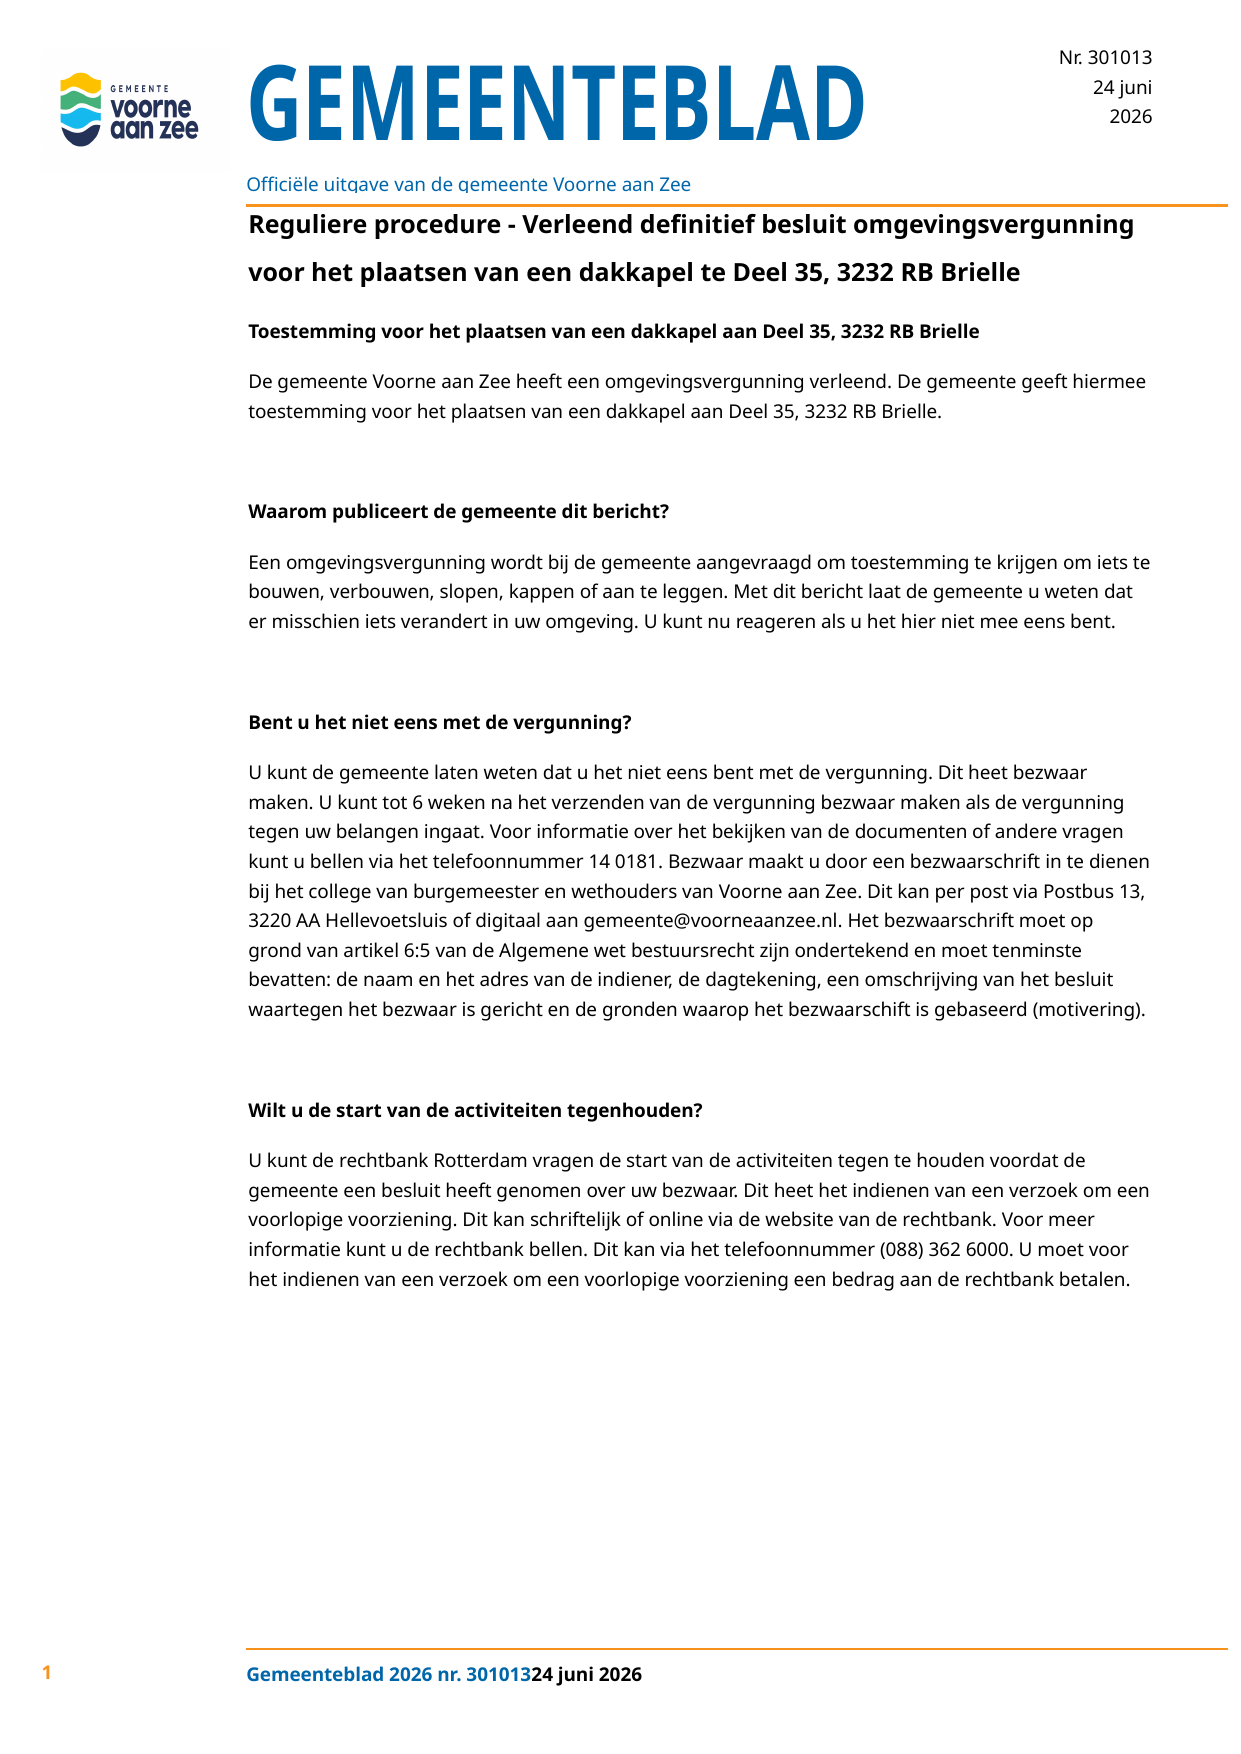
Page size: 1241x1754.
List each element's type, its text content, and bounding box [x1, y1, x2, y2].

text Toestemming voor het plaatsen van een dakkapel aan Deel 35, 3232 RB Brielle [248, 318, 1152, 344]
text Wilt u de start van de activiteiten tegenhouden? [248, 1097, 1152, 1123]
text Waarom publiceert de gemeente dit bericht? [248, 499, 1152, 524]
text Een omgevingsvergunning wordt bij de gemeente aangevraagd om toestemming te krijgen om iets te bouwen, verbouwen, slopen, kappen of aan te leggen. Met dit bericht laat de gemeente u weten dat er misschien iets verandert in uw omgeving. U kunt nu reageren als u het hier niet mee eens bent. [248, 549, 1152, 634]
picture [41, 47, 231, 172]
text De gemeente Voorne aan Zee heeft een omgevingsvergunning verleend. De gemeente geeft hiermee toestemming voor het plaatsen van een dakkapel aan Deel 35, 3232 RB Brielle. [248, 368, 1152, 424]
text Reguliere procedure - Verleend definitief besluit omgevingsvergunning voor het plaatsen van een dakkapel te Deel 35, 3232 RB Brielle [248, 207, 1152, 288]
text U kunt de gemeente laten weten dat u het niet eens bent met de vergunning. Dit heet bezwaar maken. U kunt tot 6 weken na het verzenden van de vergunning bezwaar maken als de vergunning tegen uw belangen ingaat. Voor informatie over het bekijken van de documenten of andere vragen kunt u bellen via het telefoonnummer 14 0181. Bezwaar maakt u door een bezwaarschrift in te dienen bij het college van burgemeester en wethouders van Voorne aan Zee. Dit kan per post via Postbus 13, 3220 AA Hellevoetsluis of digitaal aan gemeente@voorneaanzee.nl. Het bezwaarschrift moet op grond van artikel 6:5 van de Algemene wet bestuursrecht zijn ondertekend en moet tenminste bevatten: de naam en het adres van de indiener, de dagtekening, een omschrijving van het besluit waartegen het bezwaar is gericht en de gronden waarop het bezwaarschift is gebaseerd (motivering). [248, 759, 1152, 1022]
text U kunt de rechtbank Rotterdam vragen de start van de activiteiten tegen te houden voordat de gemeente een besluit heeft genomen over uw bezwaar. Dit heet het indienen van een verzoek om een voorlopige voorziening. Dit kan schriftelijk of online via de website van de rechtbank. Voor meer informatie kunt u de rechtbank bellen. Dit kan via het telefoonnummer (088) 362 6000. U moet voor het indienen van een verzoek om een voorlopige voorziening een bedrag aan de rechtbank betalen. [248, 1147, 1152, 1292]
text Bent u het niet eens met de vergunning? [248, 709, 1152, 735]
